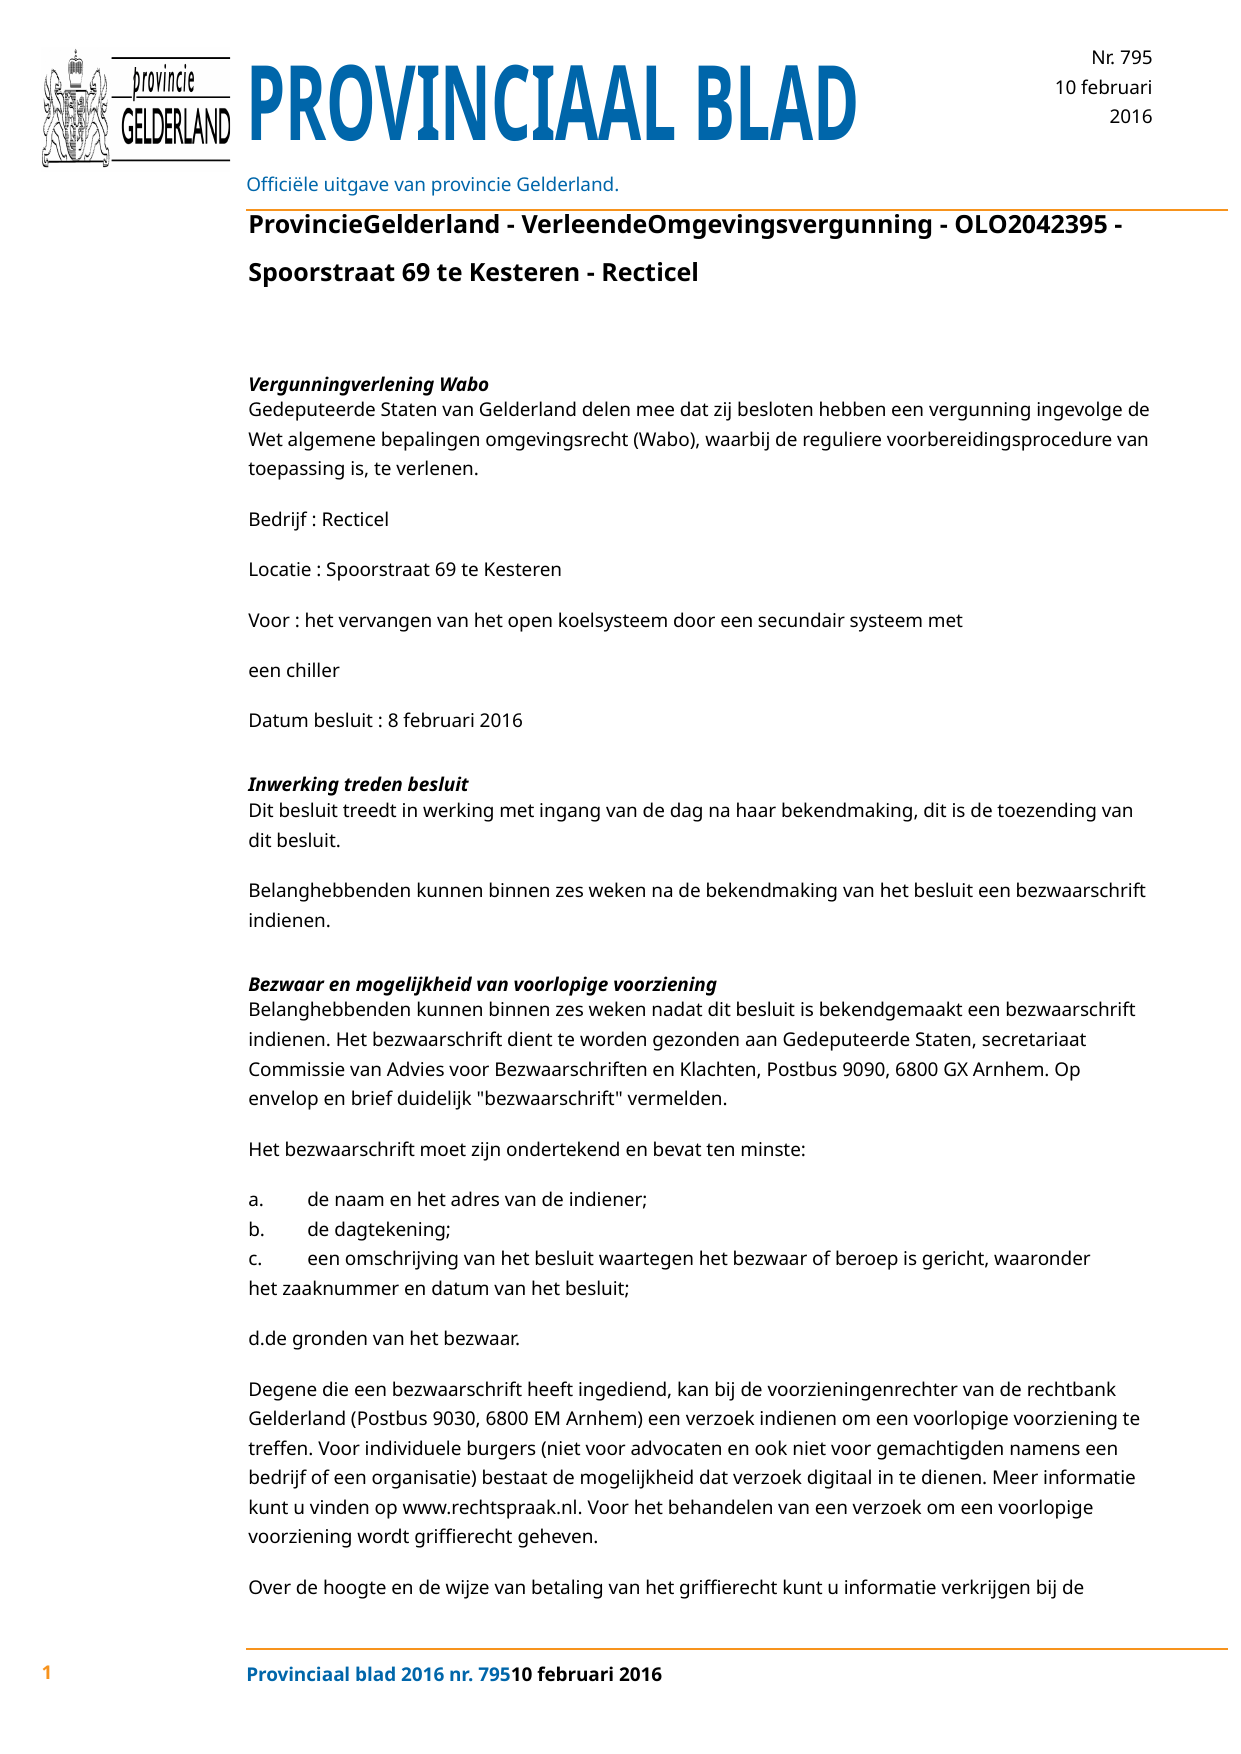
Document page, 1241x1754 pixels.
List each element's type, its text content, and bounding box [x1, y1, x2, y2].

list de naam en het adres van de indiener; [248, 1186, 1152, 1212]
text Over de hoogte en de wijze van betaling van het griffierecht kunt u informatie verkrijgen bij de [248, 1574, 1152, 1600]
text Voor : het vervangen van het open koelsysteem door een secundair systeem met [248, 607, 1152, 633]
text Bedrijf : Recticel [248, 506, 1152, 532]
text Belanghebbenden kunnen binnen zes weken nadat dit besluit is bekendgemaakt een bezwaarschrift indienen. Het bezwaarschrift dient te worden gezonden aan Gedeputeerde Staten, secretariaat Commissie van Advies voor Bezwaarschriften en Klachten, Postbus 9090, 6800 GX Arnhem. Op envelop en brief duidelijk "bezwaarschrift" vermelden. [248, 997, 1152, 1111]
text d.de gronden van het bezwaar. [248, 1325, 1152, 1351]
list de dagtekening; [248, 1216, 1152, 1242]
text Degene die een bezwaarschrift heeft ingediend, kan bij de voorzieningenrechter van de rechtbank Gelderland (Postbus 9030, 6800 EM Arnhem) een verzoek indienen om een voorlopige voorziening te treffen. Voor individuele burgers (niet voor advocaten en ook niet voor gemachtigden namens een bedrijf of een organisatie) bestaat de mogelijkheid dat verzoek digitaal in te dienen. Meer informatie kunt u vinden op www.rechtspraak.nl. Voor het behandelen van een verzoek om een voorlopige voorziening wordt griffierecht geheven. [248, 1376, 1152, 1549]
text Gedeputeerde Staten van Gelderland delen mee dat zij besloten hebben een vergunning ingevolge de Wet algemene bepalingen omgevingsrecht (Wabo), waarbij de reguliere voorbereidingsprocedure van toepassing is, te verlenen. [248, 396, 1152, 481]
picture [41, 47, 231, 172]
text Locatie : Spoorstraat 69 te Kesteren [248, 556, 1152, 582]
text Bezwaar en mogelijkheid van voorlopige voorziening [248, 971, 1152, 997]
list een omschrijving van het besluit waartegen het bezwaar of beroep is gericht, waaronder [248, 1245, 1152, 1271]
text Belanghebbenden kunnen binnen zes weken na de bekendmaking van het besluit een bezwaarschrift indienen. [248, 877, 1152, 933]
text Inwerking treden besluit [248, 772, 1152, 797]
text ProvincieGelderland - VerleendeOmgevingsvergunning - OLO2042395 - Spoorstraat 69 te Kesteren - Recticel [248, 211, 1152, 288]
text Het bezwaarschrift moet zijn ondertekend en bevat ten minste: [248, 1136, 1152, 1162]
text een chiller [248, 657, 1152, 683]
text Dit besluit treedt in werking met ingang van de dag na haar bekendmaking, dit is de toezending van dit besluit. [248, 797, 1152, 853]
text Vergunningverlening Wabo [248, 371, 1152, 396]
text het zaaknummer en datum van het besluit; [248, 1275, 1152, 1301]
text Datum besluit : 8 februari 2016 [248, 708, 1152, 733]
